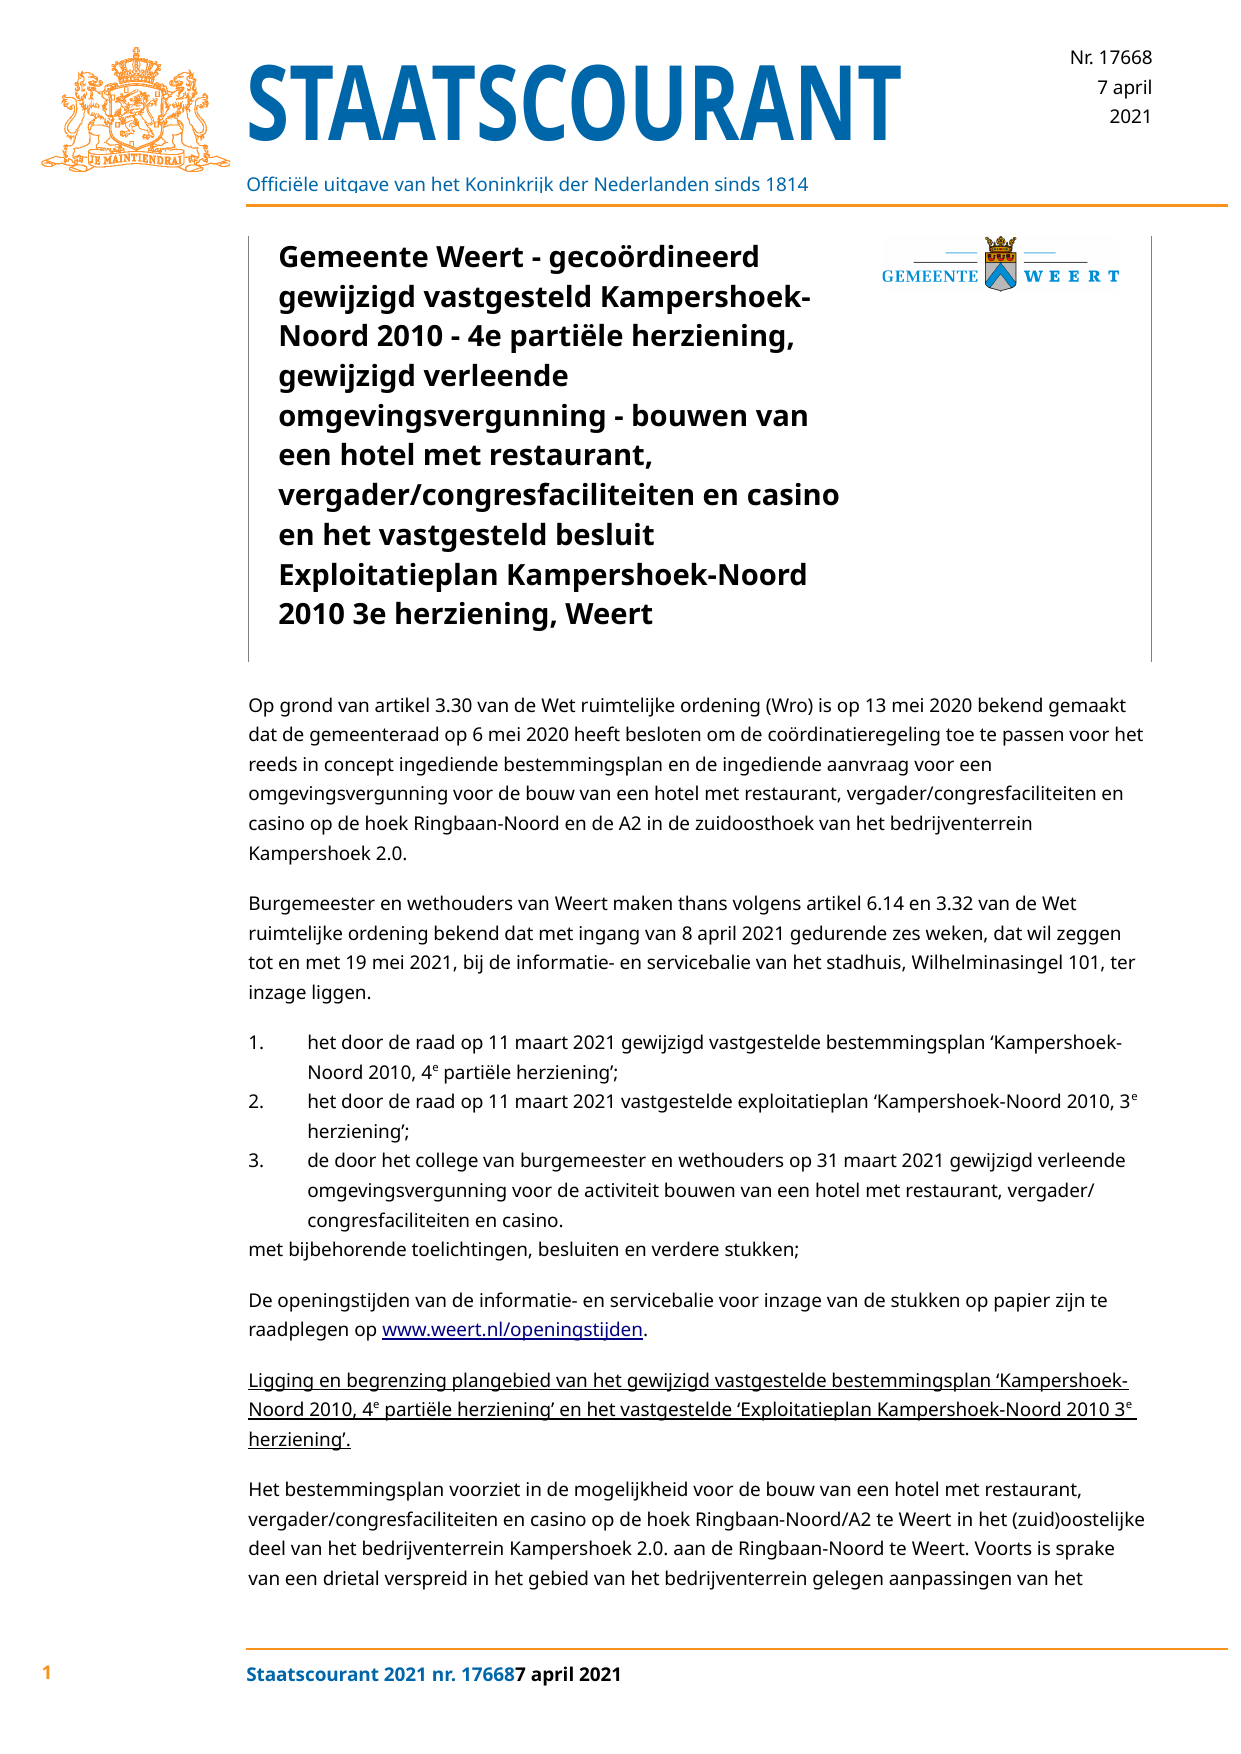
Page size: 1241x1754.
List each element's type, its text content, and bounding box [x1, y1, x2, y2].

picture [41, 47, 231, 172]
list de door het college van burgemeester en wethouders op 31 maart 2021 gewijzigd verleende omgevingsvergunning voor de activiteit bouwen van een hotel met restaurant, vergader/ congresfaciliteiten en casino. [248, 1148, 1152, 1232]
text Het bestemmingsplan voorziet in de mogelijkheid voor de bouw van een hotel met restaurant, vergader/congresfaciliteiten en casino op de hoek Ringbaan-Noord/A2 te Weert in het (zuid)oostelijke deel van het bedrijventerrein Kampershoek 2.0. aan de Ringbaan-Noord te Weert. Voorts is sprake van een drietal verspreid in het gebied van het bedrijventerrein gelegen aanpassingen van het [248, 1476, 1152, 1591]
picture [882, 236, 1119, 292]
table_header Gemeente Weert - gecoördineerd gewijzigd vastgesteld Kampershoek-Noord 2010 - 4e partiële herziening, gewijzigd verleende omgevingsvergunning - bouwen van een hotel met restaurant, vergader/congresfaciliteiten en casino en het vastgesteld besluit Exploitatieplan Kampershoek-Noord 2010 3e herziening, Weert [249, 236, 850, 662]
table_header [850, 236, 1151, 662]
text Op grond van artikel 3.30 van de Wet ruimtelijke ordening (Wro) is op 13 mei 2020 bekend gemaakt dat de gemeenteraad op 6 mei 2020 heeft besloten om de coördinatieregeling toe te passen voor het reeds in concept ingediende bestemmingsplan en de ingediende aanvraag voor een omgevingsvergunning voor de bouw van een hotel met restaurant, vergader/congresfaciliteiten en casino op de hoek Ringbaan-Noord en de A2 in de zuidoosthoek van het bedrijventerrein Kampershoek 2.0. [248, 692, 1152, 865]
text Ligging en begrenzing plangebied van het gewijzigd vastgestelde bestemmingsplan ‘Kampershoek-Noord 2010, 4e partiële herziening’ en het vastgestelde ‘Exploitatieplan Kampershoek-Noord 2010 3e herziening’. [248, 1367, 1152, 1452]
text met bijbehorende toelichtingen, besluiten en verdere stukken; [248, 1236, 1152, 1262]
list het door de raad op 11 maart 2021 vastgestelde exploitatieplan ‘Kampershoek-Noord 2010, 3e herziening’; [248, 1088, 1152, 1144]
text De openingstijden van de informatie- en servicebalie voor inzage van de stukken op papier zijn te raadplegen op www.weert.nl/openingstijden. [248, 1287, 1152, 1342]
text Burgemeester en wethouders van Weert maken thans volgens artikel 6.14 en 3.32 van de Wet ruimtelijke ordening bekend dat met ingang van 8 april 2021 gedurende zes weken, dat wil zeggen tot en met 19 mei 2021, bij de informatie- en servicebalie van het stadhuis, Wilhelminasingel 101, ter inzage liggen. [248, 890, 1152, 1004]
list het door de raad op 11 maart 2021 gewijzigd vastgestelde bestemmingsplan ‘Kampershoek-Noord 2010, 4e partiële herziening’; [248, 1029, 1152, 1084]
